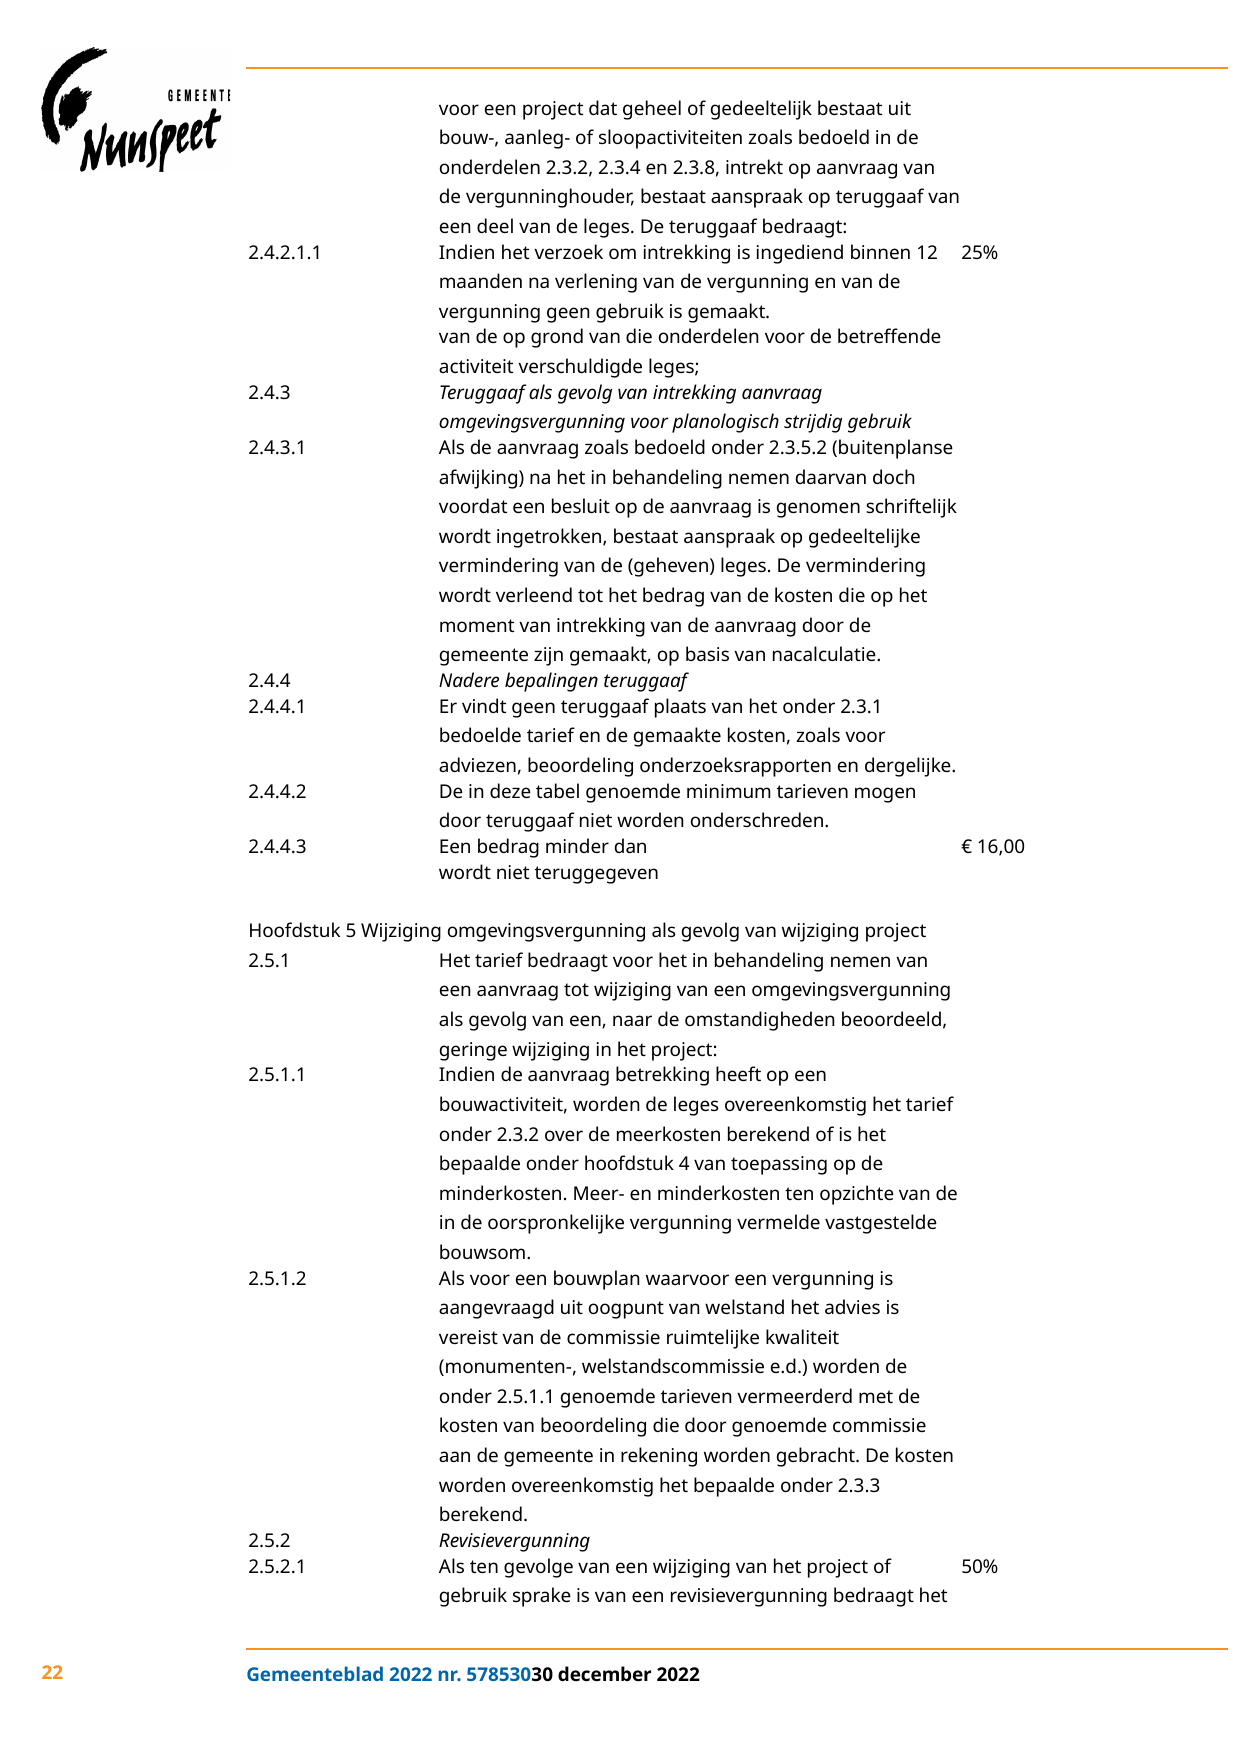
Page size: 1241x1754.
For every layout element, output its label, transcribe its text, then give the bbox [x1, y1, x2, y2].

table_cell wordt niet teruggegeven [439, 859, 961, 884]
table_cell [961, 95, 1152, 239]
table_cell 2.4.3 [248, 379, 439, 434]
table_cell 2.5.1.2 [248, 1265, 439, 1527]
table_cell [961, 693, 1152, 778]
table_cell [961, 434, 1152, 667]
table_cell 2.4.4.3 [248, 833, 439, 859]
table_cell [961, 1062, 1152, 1265]
table_cell 2.5.2.1 [248, 1553, 439, 1608]
table_cell 2.4.4 [248, 667, 439, 693]
table_cell [961, 1527, 1152, 1553]
table_header 2.5.1 [248, 947, 439, 1062]
table_cell [961, 859, 1152, 884]
table_cell [248, 95, 439, 239]
table_cell voor een project dat geheel of gedeeltelijk bestaat uit bouw-, aanleg- of sloopactiviteiten zoals bedoeld in de onderdelen 2.3.2, 2.3.4 en 2.3.8, intrekt op aanvraag van de vergunninghouder, bestaat aanspraak op teruggaaf van een deel van de leges. De teruggaaf bedraagt: [439, 95, 961, 239]
table_cell [248, 324, 439, 379]
table_cell 2.5.1.1 [248, 1062, 439, 1265]
table_cell € 16,00 [961, 833, 1152, 859]
table_cell 25% [961, 239, 1152, 324]
table_cell 2.5.2 [248, 1527, 439, 1553]
table_cell Er vindt geen teruggaaf plaats van het onder 2.3.1 bedoelde tarief en de gemaakte kosten, zoals voor adviezen, beoordeling onderzoeksrapporten en dergelijke. [439, 693, 961, 778]
table_header Het tarief bedraagt voor het in behandeling nemen van een aanvraag tot wijziging van een omgevingsvergunning als gevolg van een, naar de omstandigheden beoordeeld, geringe wijziging in het project: [439, 947, 961, 1062]
table_cell 50% [961, 1553, 1152, 1608]
table_cell 2.4.2.1.1 [248, 239, 439, 324]
table_cell Teruggaaf als gevolg van intrekking aanvraag omgevingsvergunning voor planologisch strijdig gebruik [439, 379, 961, 434]
table_cell Nadere bepalingen teruggaaf [439, 667, 961, 693]
table_cell [961, 778, 1152, 833]
table_cell van de op grond van die onderdelen voor de betreffende activiteit verschuldigde leges; [439, 324, 961, 379]
table_cell [961, 667, 1152, 693]
table_cell [961, 379, 1152, 434]
table_cell [248, 859, 439, 884]
table_cell Revisievergunning [439, 1527, 961, 1553]
picture [41, 47, 231, 172]
table_cell Indien het verzoek om intrekking is ingediend binnen 12 maanden na verlening van de vergunning en van de vergunning geen gebruik is gemaakt. [439, 239, 961, 324]
text Hoofdstuk 5 Wijziging omgevingsvergunning als gevolg van wijziging project [248, 917, 1152, 943]
table_cell [961, 1265, 1152, 1527]
table_cell 2.4.3.1 [248, 434, 439, 667]
table_header [961, 947, 1152, 1062]
table_cell De in deze tabel genoemde minimum tarieven mogen door teruggaaf niet worden onderschreden. [439, 778, 961, 833]
table_cell Als ten gevolge van een wijziging van het project of gebruik sprake is van een revisievergunning bedraagt het [439, 1553, 961, 1608]
table_cell Indien de aanvraag betrekking heeft op een bouwactiviteit, worden de leges overeenkomstig het tarief onder 2.3.2 over de meerkosten berekend of is het bepaalde onder hoofdstuk 4 van toepassing op de minderkosten. Meer- en minderkosten ten opzichte van de in de oorspronkelijke vergunning vermelde vastgestelde bouwsom. [439, 1062, 961, 1265]
table_cell 2.4.4.1 [248, 693, 439, 778]
table_cell Als de aanvraag zoals bedoeld onder 2.3.5.2 (buitenplanse afwijking) na het in behandeling nemen daarvan doch voordat een besluit op de aanvraag is genomen schriftelijk wordt ingetrokken, bestaat aanspraak op gedeeltelijke vermindering van de (geheven) leges. De vermindering wordt verleend tot het bedrag van de kosten die op het moment van intrekking van de aanvraag door de gemeente zijn gemaakt, op basis van nacalculatie. [439, 434, 961, 667]
table_cell Een bedrag minder dan [439, 833, 961, 859]
table_cell 2.4.4.2 [248, 778, 439, 833]
table_cell [961, 324, 1152, 379]
table_cell Als voor een bouwplan waarvoor een vergunning is aangevraagd uit oogpunt van welstand het advies is vereist van de commissie ruimtelijke kwaliteit (monumenten-, welstandscommissie e.d.) worden de onder 2.5.1.1 genoemde tarieven vermeerderd met de kosten van beoordeling die door genoemde commissie aan de gemeente in rekening worden gebracht. De kosten worden overeenkomstig het bepaalde onder 2.3.3 berekend. [439, 1265, 961, 1527]
